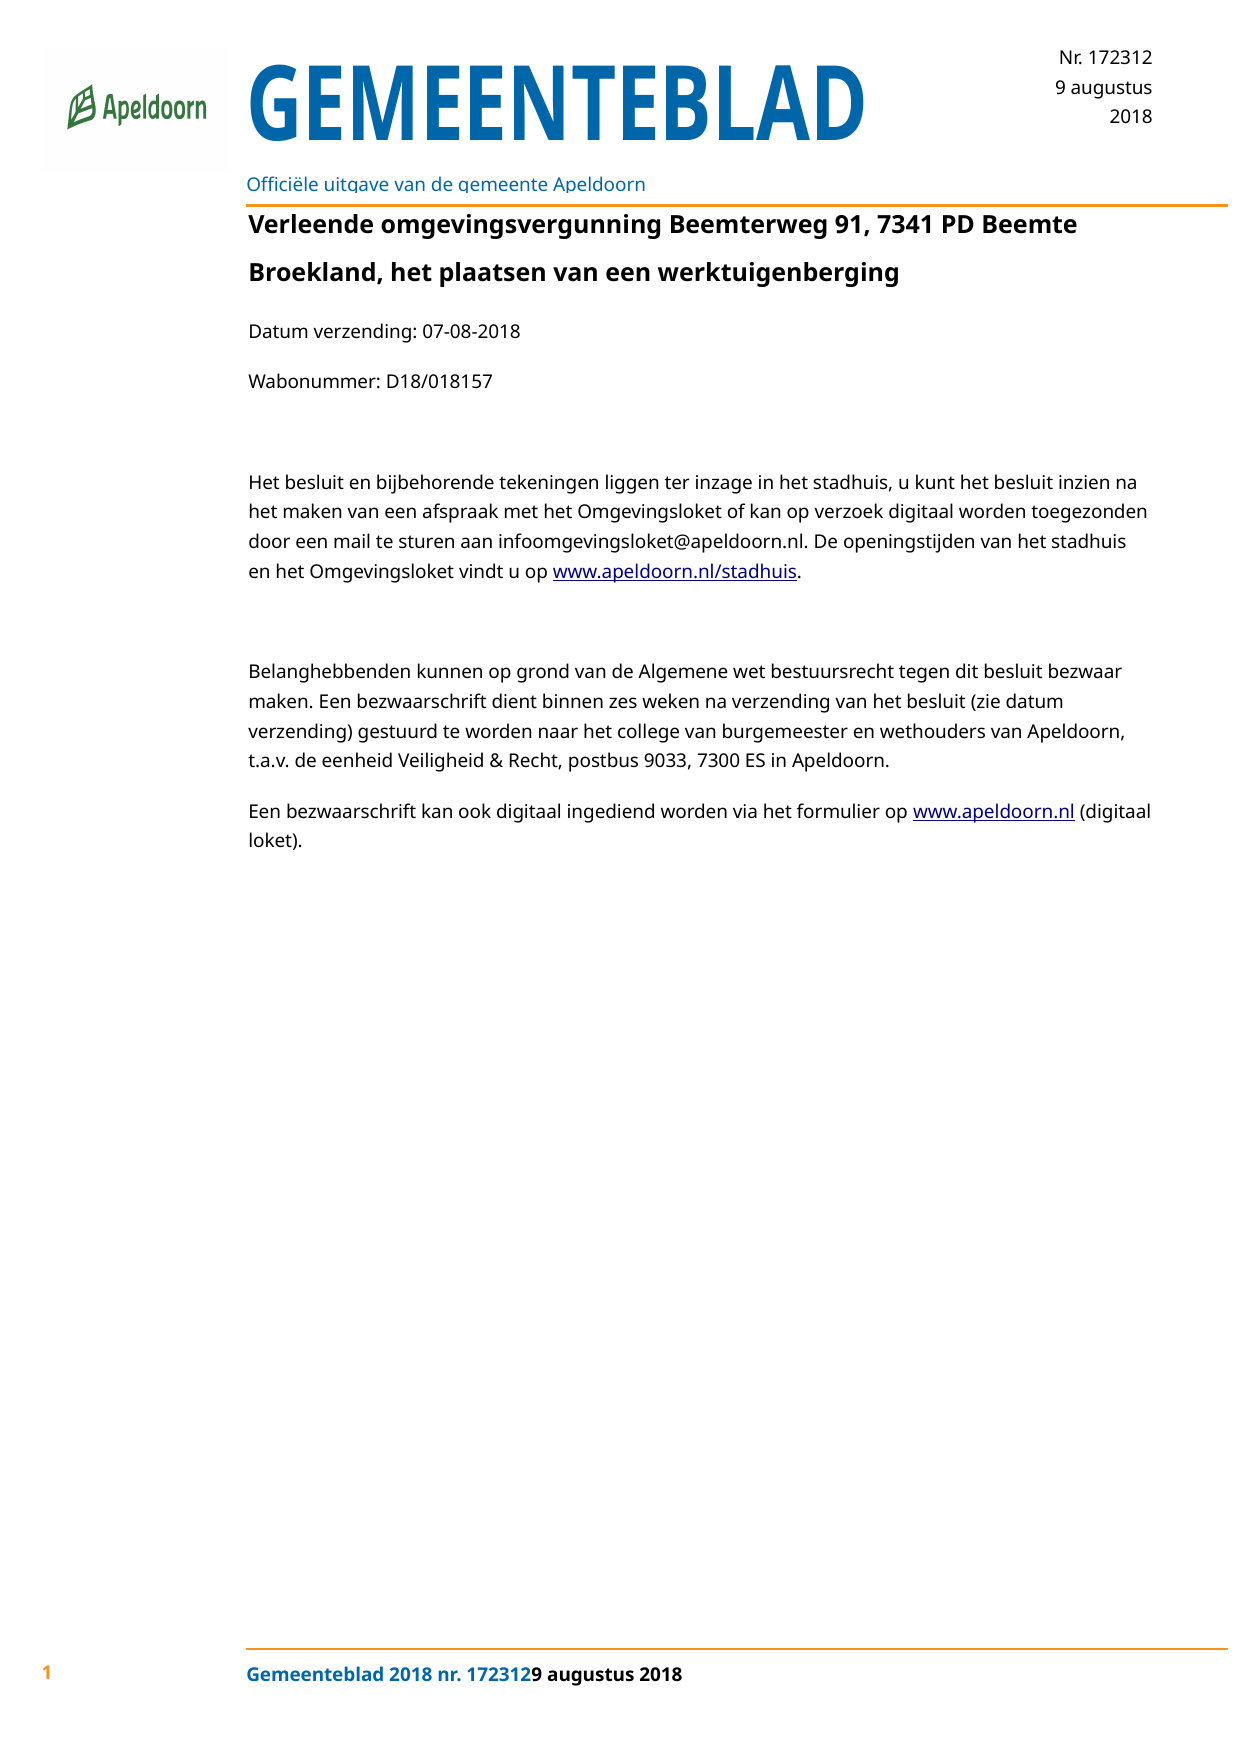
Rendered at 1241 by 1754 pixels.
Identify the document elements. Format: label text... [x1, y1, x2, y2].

picture [41, 47, 231, 172]
text Het besluit en bijbehorende tekeningen liggen ter inzage in het stadhuis, u kunt het besluit inzien na het maken van een afspraak met het Omgevingsloket of kan op verzoek digitaal worden toegezonden door een mail te sturen aan infoomgevingsloket@apeldoorn.nl. De openingstijden van het stadhuis en het Omgevingsloket vindt u op www.apeldoorn.nl/stadhuis. [248, 469, 1152, 584]
text Belanghebbenden kunnen op grond van de Algemene wet bestuursrecht tegen dit besluit bezwaar maken. Een bezwaarschrift dient binnen zes weken na verzending van het besluit (zie datum verzending) gestuurd te worden naar het college van burgemeester en wethouders van Apeldoorn, t.a.v. de eenheid Veiligheid & Recht, postbus 9033, 7300 ES in Apeldoorn. [248, 659, 1152, 773]
text Wabonummer: D18/018157 [248, 368, 1152, 394]
text Verleende omgevingsvergunning Beemterweg 91, 7341 PD Beemte Broekland, het plaatsen van een werktuigenberging [248, 207, 1152, 288]
text Een bezwaarschrift kan ook digitaal ingediend worden via het formulier op www.apeldoorn.nl (digitaal loket). [248, 798, 1152, 853]
text Datum verzending: 07-08-2018 [248, 318, 1152, 344]
